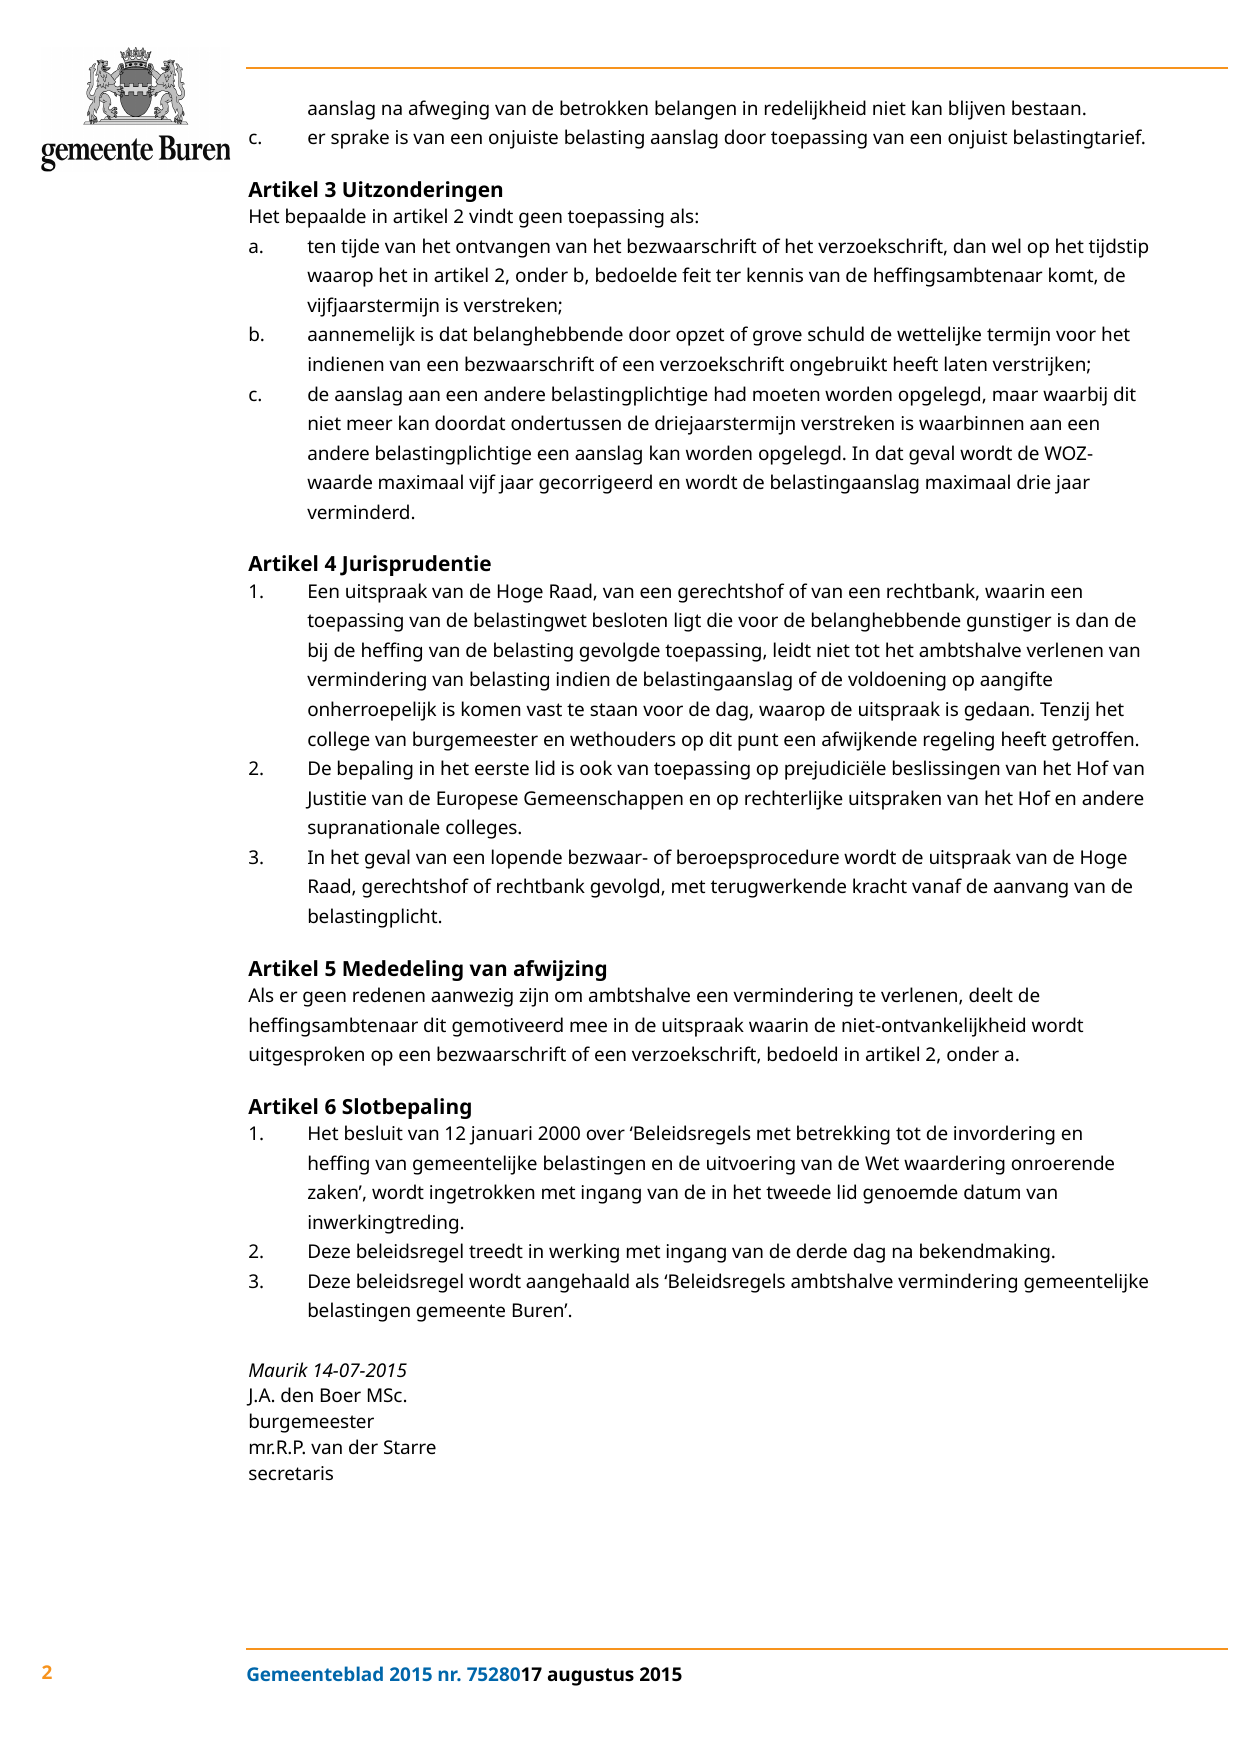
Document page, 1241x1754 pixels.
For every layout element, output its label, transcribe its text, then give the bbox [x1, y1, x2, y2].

list aannemelijk is dat belanghebbende door opzet of grove schuld de wettelijke termijn voor het indienen van een bezwaarschrift of een verzoekschrift ongebruikt heeft laten verstrijken; [248, 322, 1152, 377]
list aanslag na afweging van de betrokken belangen in redelijkheid niet kan blijven bestaan. [248, 95, 1152, 121]
text mr.R.P. van der Starre [248, 1434, 1152, 1460]
list Het besluit van 12 januari 2000 over ‘Beleidsregels met betrekking tot de invordering en heffing van gemeentelijke belastingen en de uitvoering van de Wet waardering onroerende zaken’, wordt ingetrokken met ingang van de in het tweede lid genoemde datum van inwerkingtreding. [248, 1120, 1152, 1235]
list In het geval van een lopende bezwaar- of beroepsprocedure wordt de uitspraak van de Hoge Raad, gerechtshof of rechtbank gevolgd, met terugwerkende kracht vanaf de aanvang van de belastingplicht. [248, 844, 1152, 929]
list De bepaling in het eerste lid is ook van toepassing op prejudiciële beslissingen van het Hof van Justitie van de Europese Gemeenschappen en op rechterlijke uitspraken van het Hof en andere supranationale colleges. [248, 755, 1152, 840]
list er sprake is van een onjuiste belasting aanslag door toepassing van een onjuist belastingtarief. [248, 124, 1152, 150]
text burgemeester [248, 1408, 1152, 1434]
text Artikel 5 Mededeling van afwijzing [248, 954, 1152, 982]
list Deze beleidsregel treedt in werking met ingang van de derde dag na bekendmaking. [248, 1238, 1152, 1264]
text Maurik 14-07-2015 [248, 1357, 1152, 1383]
text Als er geen redenen aanwezig zijn om ambtshalve een vermindering te verlenen, deelt de heffingsambtenaar dit gemotiveerd mee in de uitspraak waarin de niet-ontvankelijkheid wordt uitgesproken op een bezwaarschrift of een verzoekschrift, bedoeld in artikel 2, onder a. [248, 982, 1152, 1067]
list ten tijde van het ontvangen van het bezwaarschrift of het verzoekschrift, dan wel op het tijdstip waarop het in artikel 2, onder b, bedoelde feit ter kennis van de heffingsambtenaar komt, de vijfjaarstermijn is verstreken; [248, 233, 1152, 318]
text J.A. den Boer MSc. [248, 1383, 1152, 1408]
text secretaris [248, 1460, 1152, 1486]
text Artikel 6 Slotbepaling [248, 1092, 1152, 1120]
text Artikel 3 Uitzonderingen [248, 175, 1152, 203]
list Een uitspraak van de Hoge Raad, van een gerechtshof of van een rechtbank, waarin een toepassing van de belastingwet besloten ligt die voor de belanghebbende gunstiger is dan de bij de heffing van de belasting gevolgde toepassing, leidt niet tot het ambtshalve verlenen van vermindering van belasting indien de belastingaanslag of de voldoening op aangifte onherroepelijk is komen vast te staan voor de dag, waarop de uitspraak is gedaan. Tenzij het college van burgemeester en wethouders op dit punt een afwijkende regeling heeft getroffen. [248, 578, 1152, 752]
picture [41, 47, 231, 172]
text Het bepaalde in artikel 2 vindt geen toepassing als: [248, 203, 1152, 229]
text Artikel 4 Jurisprudentie [248, 549, 1152, 578]
list de aanslag aan een andere belastingplichtige had moeten worden opgelegd, maar waarbij dit niet meer kan doordat ondertussen de driejaarstermijn verstreken is waarbinnen aan een andere belastingplichtige een aanslag kan worden opgelegd. In dat geval wordt de WOZ-waarde maximaal vijf jaar gecorrigeerd en wordt de belastingaanslag maximaal drie jaar verminderd. [248, 381, 1152, 525]
list Deze beleidsregel wordt aangehaald als ‘Beleidsregels ambtshalve vermindering gemeentelijke belastingen gemeente Buren’. [248, 1268, 1152, 1323]
